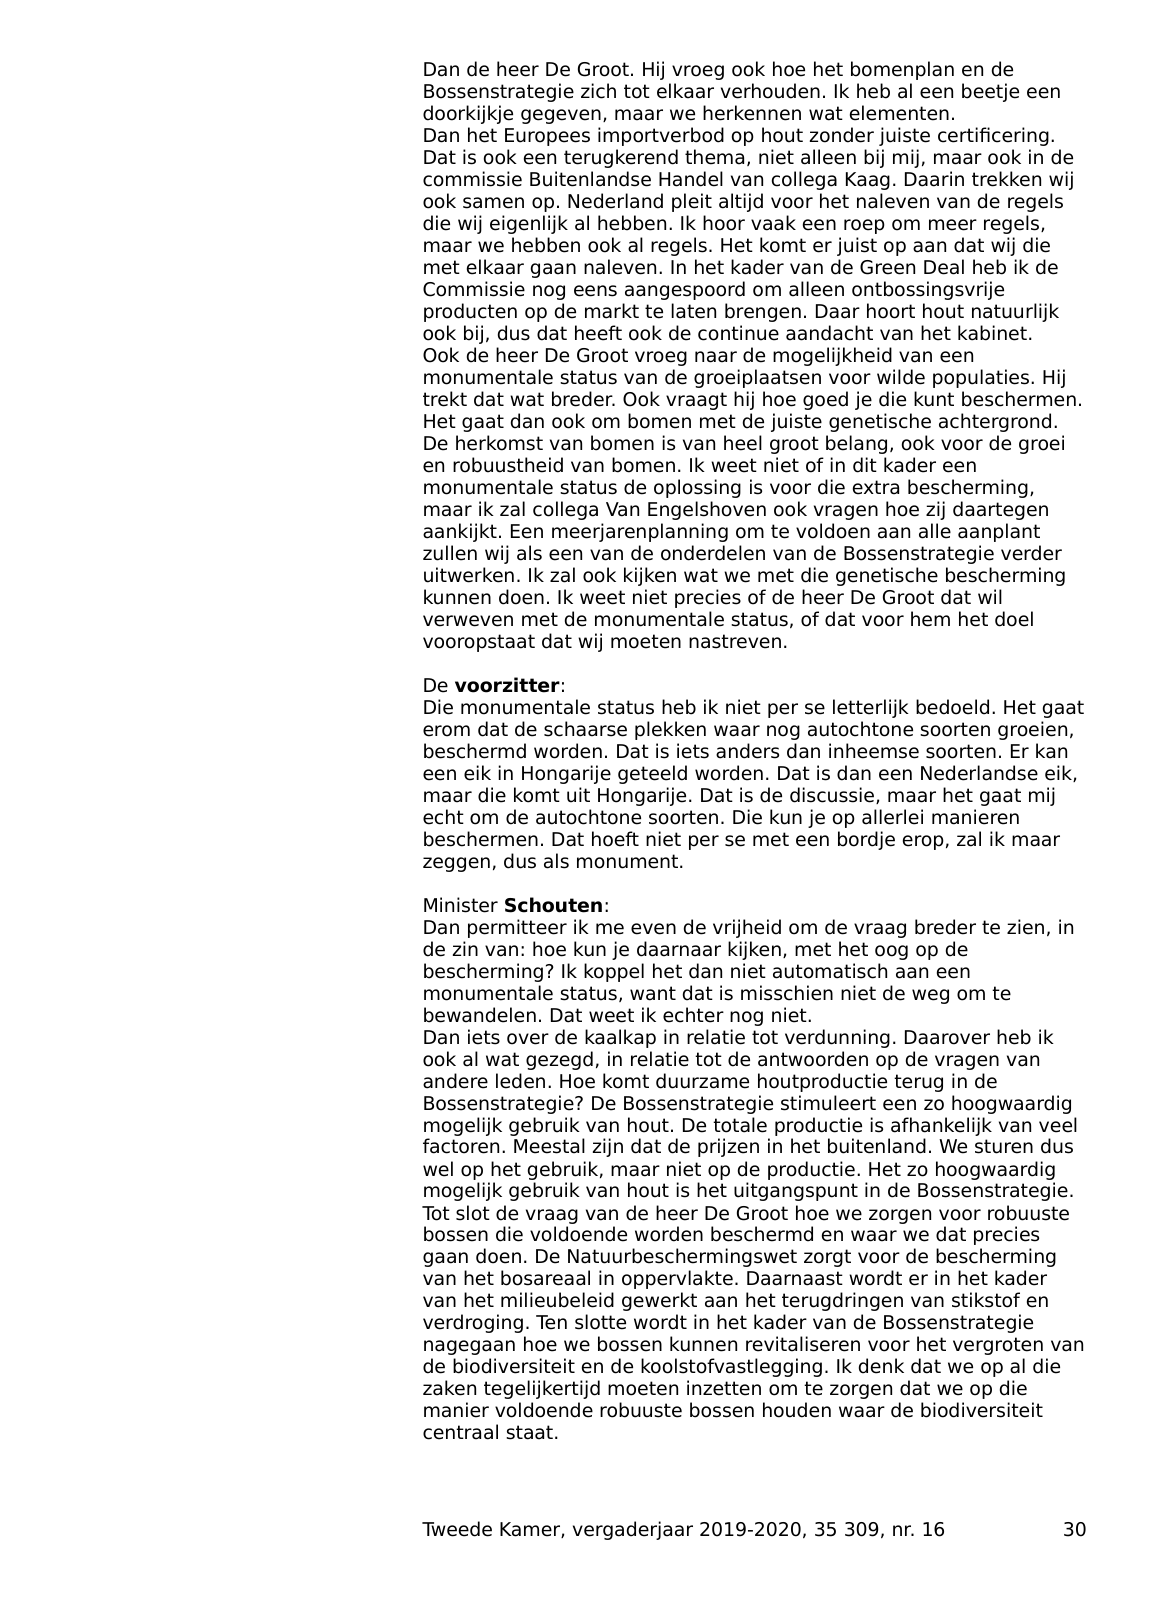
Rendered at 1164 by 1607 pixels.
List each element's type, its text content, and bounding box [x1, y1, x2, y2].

text Ook de heer De Groot vroeg naar de mogelijkheid van een monumentale status van de groeiplaatsen voor wilde populaties. Hij trekt dat wat breder. Ook vraagt hij hoe goed je die kunt beschermen. Het gaat dan ook om bomen met de juiste genetische achtergrond. De herkomst van bomen is van heel groot belang, ook voor de groei en robuustheid van bomen. Ik weet niet of in dit kader een monumentale status de oplossing is voor die extra bescherming, maar ik zal collega Van Engelshoven ook vragen hoe zij daartegen aankijkt. Een meerjarenplanning om te voldoen aan alle aanplant zullen wij als een van de onderdelen van de Bossenstrategie verder uitwerken. Ik zal ook kijken wat we met die genetische bescherming kunnen doen. Ik weet niet precies of de heer De Groot dat wil verweven met de monumentale status, of dat voor hem het doel vooropstaat dat wij moeten nastreven. [422, 345, 1087, 652]
text Dan iets over de kaalkap in relatie tot verdunning. Daarover heb ik ook al wat gezegd, in relatie tot de antwoorden op de vragen van andere leden. Hoe komt duurzame houtproductie terug in de Bossenstrategie? De Bossenstrategie stimuleert een zo hoogwaardig mogelijk gebruik van hout. De totale productie is afhankelijk van veel factoren. Meestal zijn dat de prijzen in het buitenland. We sturen dus wel op het gebruik, maar niet op de productie. Het zo hoogwaardig mogelijk gebruik van hout is het uitgangspunt in de Bossenstrategie. [422, 1027, 1087, 1202]
text Minister Schouten: [422, 895, 1087, 917]
text De voorzitter: [422, 675, 1087, 697]
text Dan permitteer ik me even de vrijheid om de vraag breder te zien, in de zin van: hoe kun je daarnaar kijken, met het oog op de bescherming? Ik koppel het dan niet automatisch aan een monumentale status, want dat is misschien niet de weg om te bewandelen. Dat weet ik echter nog niet. [422, 917, 1087, 1027]
text Die monumentale status heb ik niet per se letterlijk bedoeld. Het gaat erom dat de schaarse plekken waar nog autochtone soorten groeien, beschermd worden. Dat is iets anders dan inheemse soorten. Er kan een eik in Hongarije geteeld worden. Dat is dan een Nederlandse eik, maar die komt uit Hongarije. Dat is de discussie, maar het gaat mij echt om de autochtone soorten. Die kun je op allerlei manieren beschermen. Dat hoeft niet per se met een bordje erop, zal ik maar zeggen, dus als monument. [422, 697, 1087, 872]
text Dan de heer De Groot. Hij vroeg ook hoe het bomenplan en de Bossenstrategie zich tot elkaar verhouden. Ik heb al een beetje een doorkijkje gegeven, maar we herkennen wat elementen. [422, 59, 1087, 125]
text Dan het Europees importverbod op hout zonder juiste certificering. Dat is ook een terugkerend thema, niet alleen bij mij, maar ook in de commissie Buitenlandse Handel van collega Kaag. Daarin trekken wij ook samen op. Nederland pleit altijd voor het naleven van de regels die wij eigenlijk al hebben. Ik hoor vaak een roep om meer regels, maar we hebben ook al regels. Het komt er juist op aan dat wij die met elkaar gaan naleven. In het kader van de Green Deal heb ik de Commissie nog eens aangespoord om alleen ontbossingsvrije producten op de markt te laten brengen. Daar hoort hout natuurlijk ook bij, dus dat heeft ook de continue aandacht van het kabinet. [422, 125, 1087, 345]
text Tot slot de vraag van de heer De Groot hoe we zorgen voor robuuste bossen die voldoende worden beschermd en waar we dat precies gaan doen. De Natuurbeschermingswet zorgt voor de bescherming van het bosareaal in oppervlakte. Daarnaast wordt er in het kader van het milieubeleid gewerkt aan het terugdringen van stikstof en verdroging. Ten slotte wordt in het kader van de Bossenstrategie nagegaan hoe we bossen kunnen revitaliseren voor het vergroten van de biodiversiteit en de koolstofvastlegging. Ik denk dat we op al die zaken tegelijkertijd moeten inzetten om te zorgen dat we op die manier voldoende robuuste bossen houden waar de biodiversiteit centraal staat. [422, 1202, 1087, 1444]
